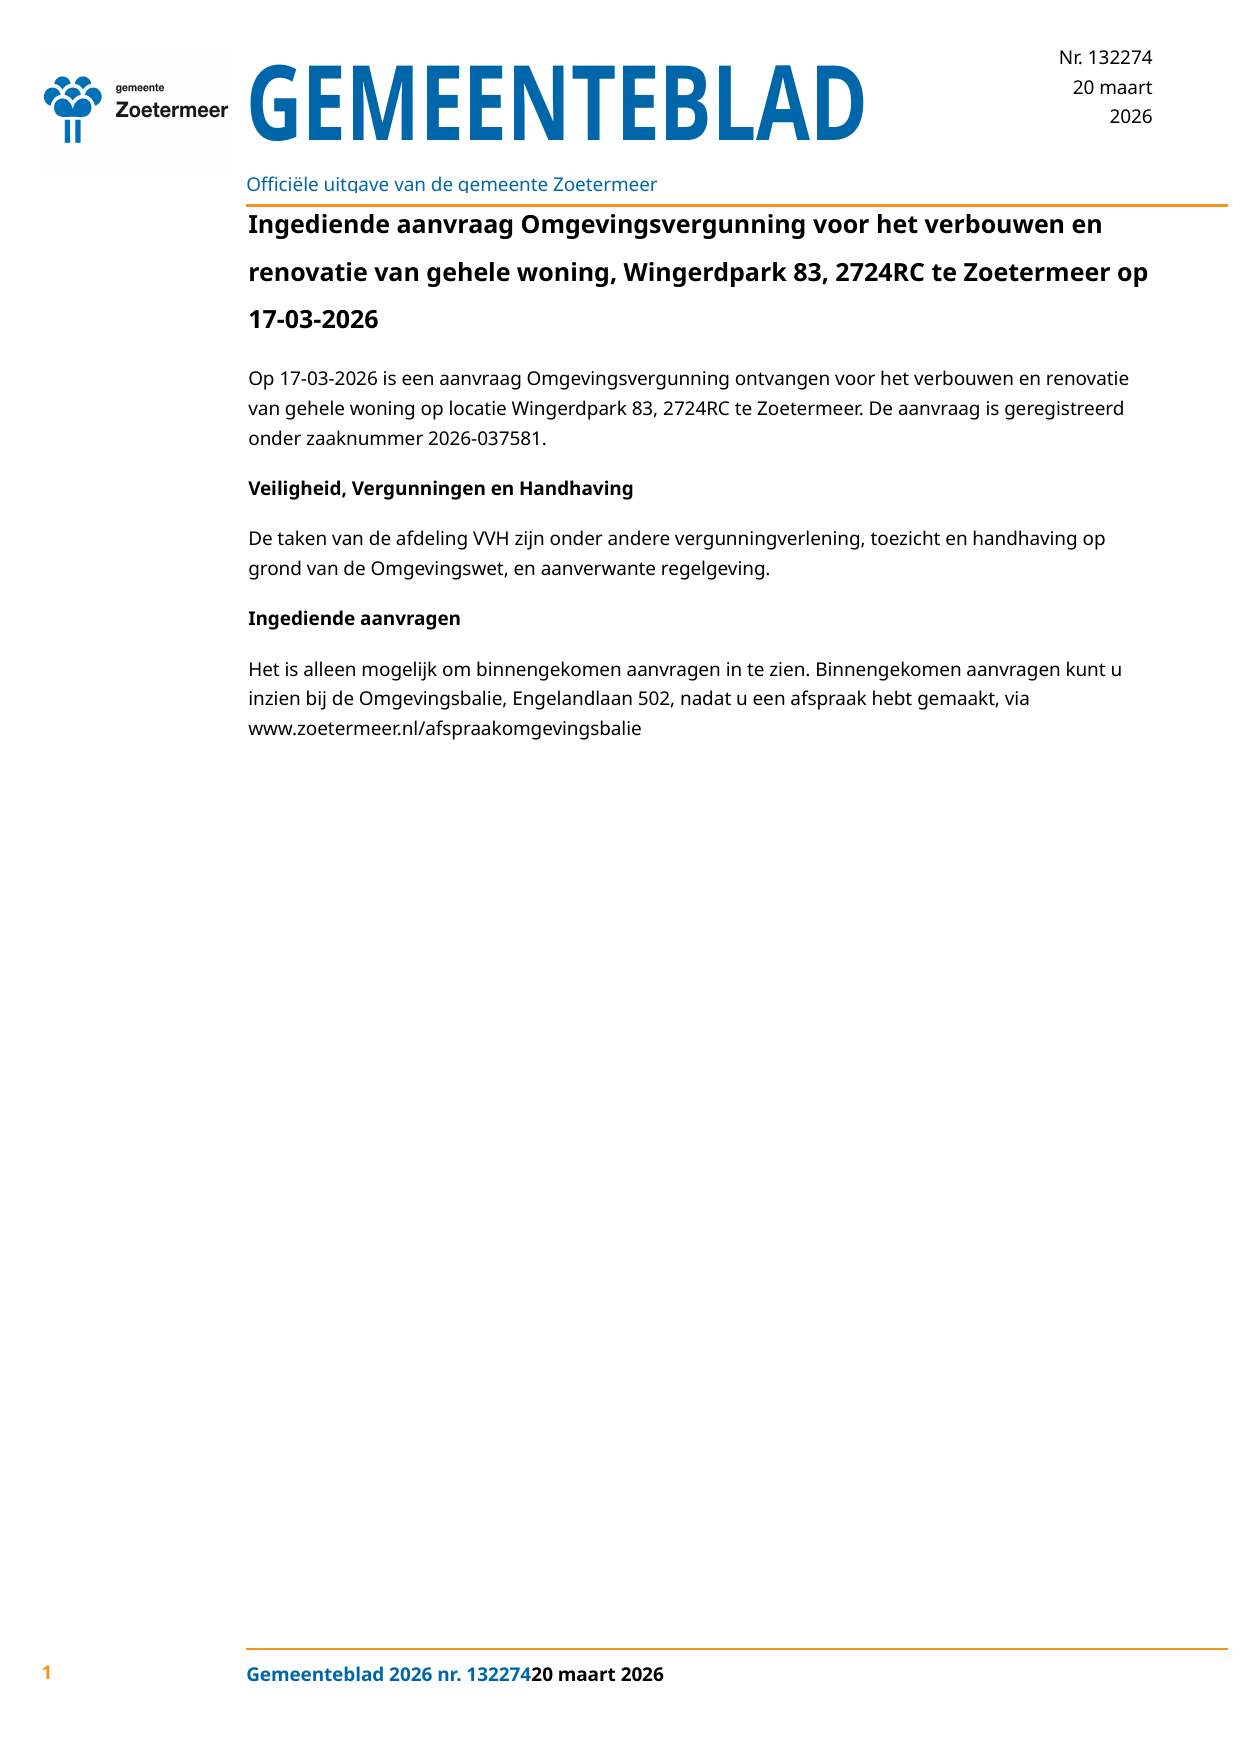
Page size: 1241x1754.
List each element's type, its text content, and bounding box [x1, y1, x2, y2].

picture [41, 47, 231, 172]
text Op 17-03-2026 is een aanvraag Omgevingsvergunning ontvangen voor het verbouwen en renovatie van gehele woning op locatie Wingerdpark 83, 2724RC te Zoetermeer. De aanvraag is geregistreerd onder zaaknummer 2026-037581. [248, 366, 1152, 450]
text Het is alleen mogelijk om binnengekomen aanvragen in te zien. Binnengekomen aanvragen kunt u inzien bij de Omgevingsbalie, Engelandlaan 502, nadat u een afspraak hebt gemaakt, via www.zoetermeer.nl/afspraakomgevingsbalie [248, 656, 1152, 741]
text Ingediende aanvraag Omgevingsvergunning voor het verbouwen en renovatie van gehele woning, Wingerdpark 83, 2724RC te Zoetermeer op 17-03-2026 [248, 207, 1152, 336]
text Veiligheid, Vergunningen en Handhaving [248, 475, 1152, 501]
text De taken van de afdeling VVH zijn onder andere vergunningverlening, toezicht en handhaving op grond van de Omgevingswet, en aanverwante regelgeving. [248, 526, 1152, 581]
text Ingediende aanvragen [248, 606, 1152, 631]
